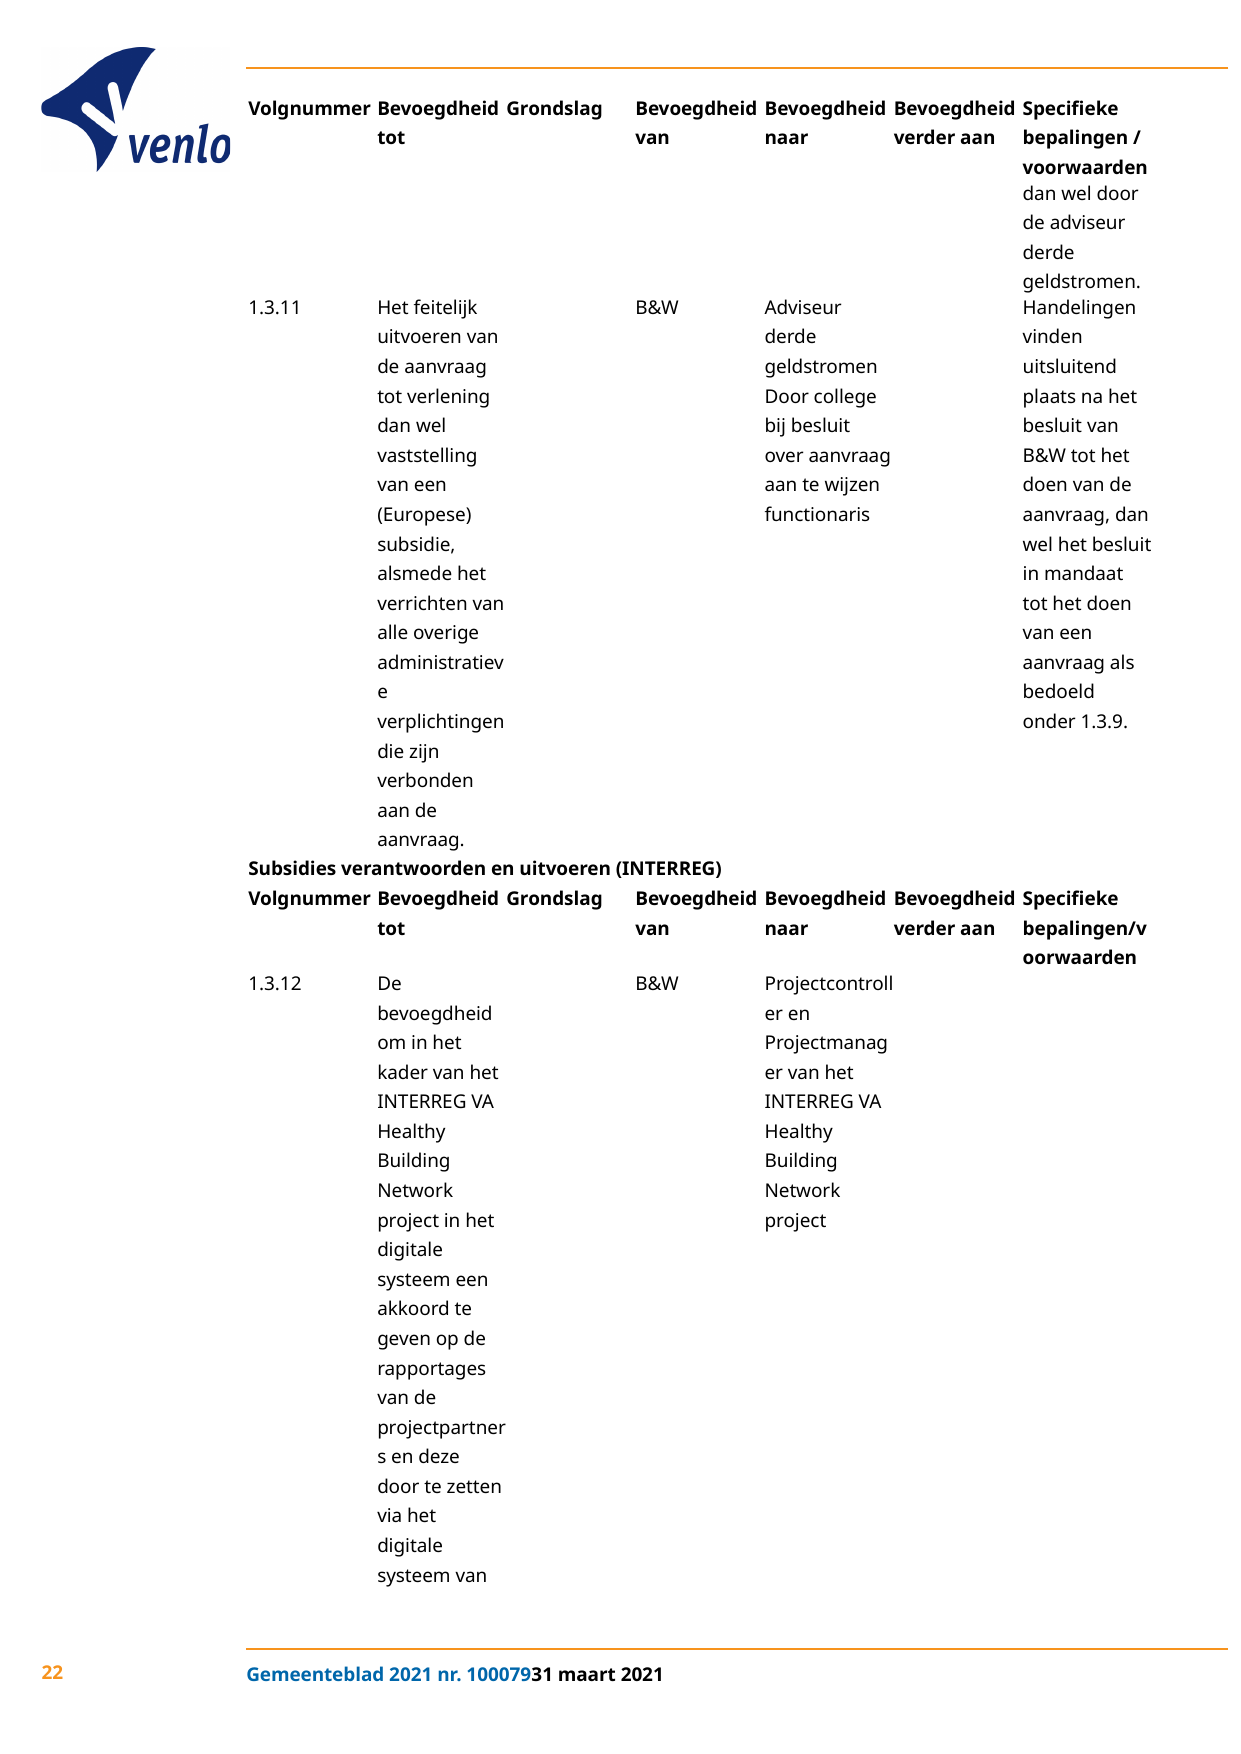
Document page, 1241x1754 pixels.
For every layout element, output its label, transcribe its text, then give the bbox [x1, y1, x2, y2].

table_header Specifieke bepalingen/voorwaarden [1023, 885, 1152, 970]
text Subsidies verantwoorden en uitvoeren (INTERREG) [248, 856, 1152, 881]
table_cell [1023, 970, 1152, 1588]
table_cell [506, 970, 635, 1588]
table_cell [764, 180, 893, 294]
table_header Volgnummer [248, 95, 377, 180]
table_cell [894, 180, 1022, 294]
table_header Bevoegdheid verder aan [894, 885, 1022, 970]
table_cell dan wel door de adviseur derde geldstromen. [1023, 180, 1152, 294]
table_cell 1.3.12 [248, 970, 377, 1588]
table_cell Projectcontroller en Projectmanager van het INTERREG VA Healthy Building Network project [764, 970, 893, 1588]
table_cell [635, 180, 764, 294]
table_header Volgnummer [248, 885, 377, 970]
table_cell [506, 294, 635, 852]
picture [41, 47, 231, 172]
table_cell [894, 294, 1022, 852]
table_cell B&W [635, 294, 764, 852]
table_cell [377, 180, 506, 294]
table_header Bevoegdheid naar [764, 885, 893, 970]
table_cell 1.3.11 [248, 294, 377, 852]
table_header Grondslag [506, 95, 635, 180]
table_cell Handelingen vinden uitsluitend plaats na het besluit van B&W tot het doen van de aanvraag, dan wel het besluit in mandaat tot het doen van een aanvraag als bedoeld onder 1.3.9. [1023, 294, 1152, 852]
table_header Specifieke bepalingen / voorwaarden [1023, 95, 1152, 180]
table_cell B&W [635, 970, 764, 1588]
table_cell De bevoegdheid om in het kader van het INTERREG VA Healthy Building Network project in het digitale systeem een akkoord te geven op de rapportages van de projectpartners en deze door te zetten via het digitale systeem van [377, 970, 506, 1588]
table_header Bevoegdheid van [635, 885, 764, 970]
table_cell [506, 180, 635, 294]
table_header Bevoegdheid van [635, 95, 764, 180]
table_header Bevoegdheid tot [377, 95, 506, 180]
table_header Bevoegdheid verder aan [894, 95, 1022, 180]
table_header Grondslag [506, 885, 635, 970]
table_header Bevoegdheid naar [764, 95, 893, 180]
table_cell Het feitelijk uitvoeren van de aanvraag tot verlening dan wel vaststelling van een (Europese) subsidie, alsmede het verrichten van alle overige administratieve verplichtingen die zijn verbonden aan de aanvraag. [377, 294, 506, 852]
table_cell [894, 970, 1022, 1588]
table_cell [248, 180, 377, 294]
table_header Bevoegdheid tot [377, 885, 506, 970]
table_cell Adviseur derde geldstromen Door college bij besluit over aanvraag aan te wijzen functionaris [764, 294, 893, 852]
